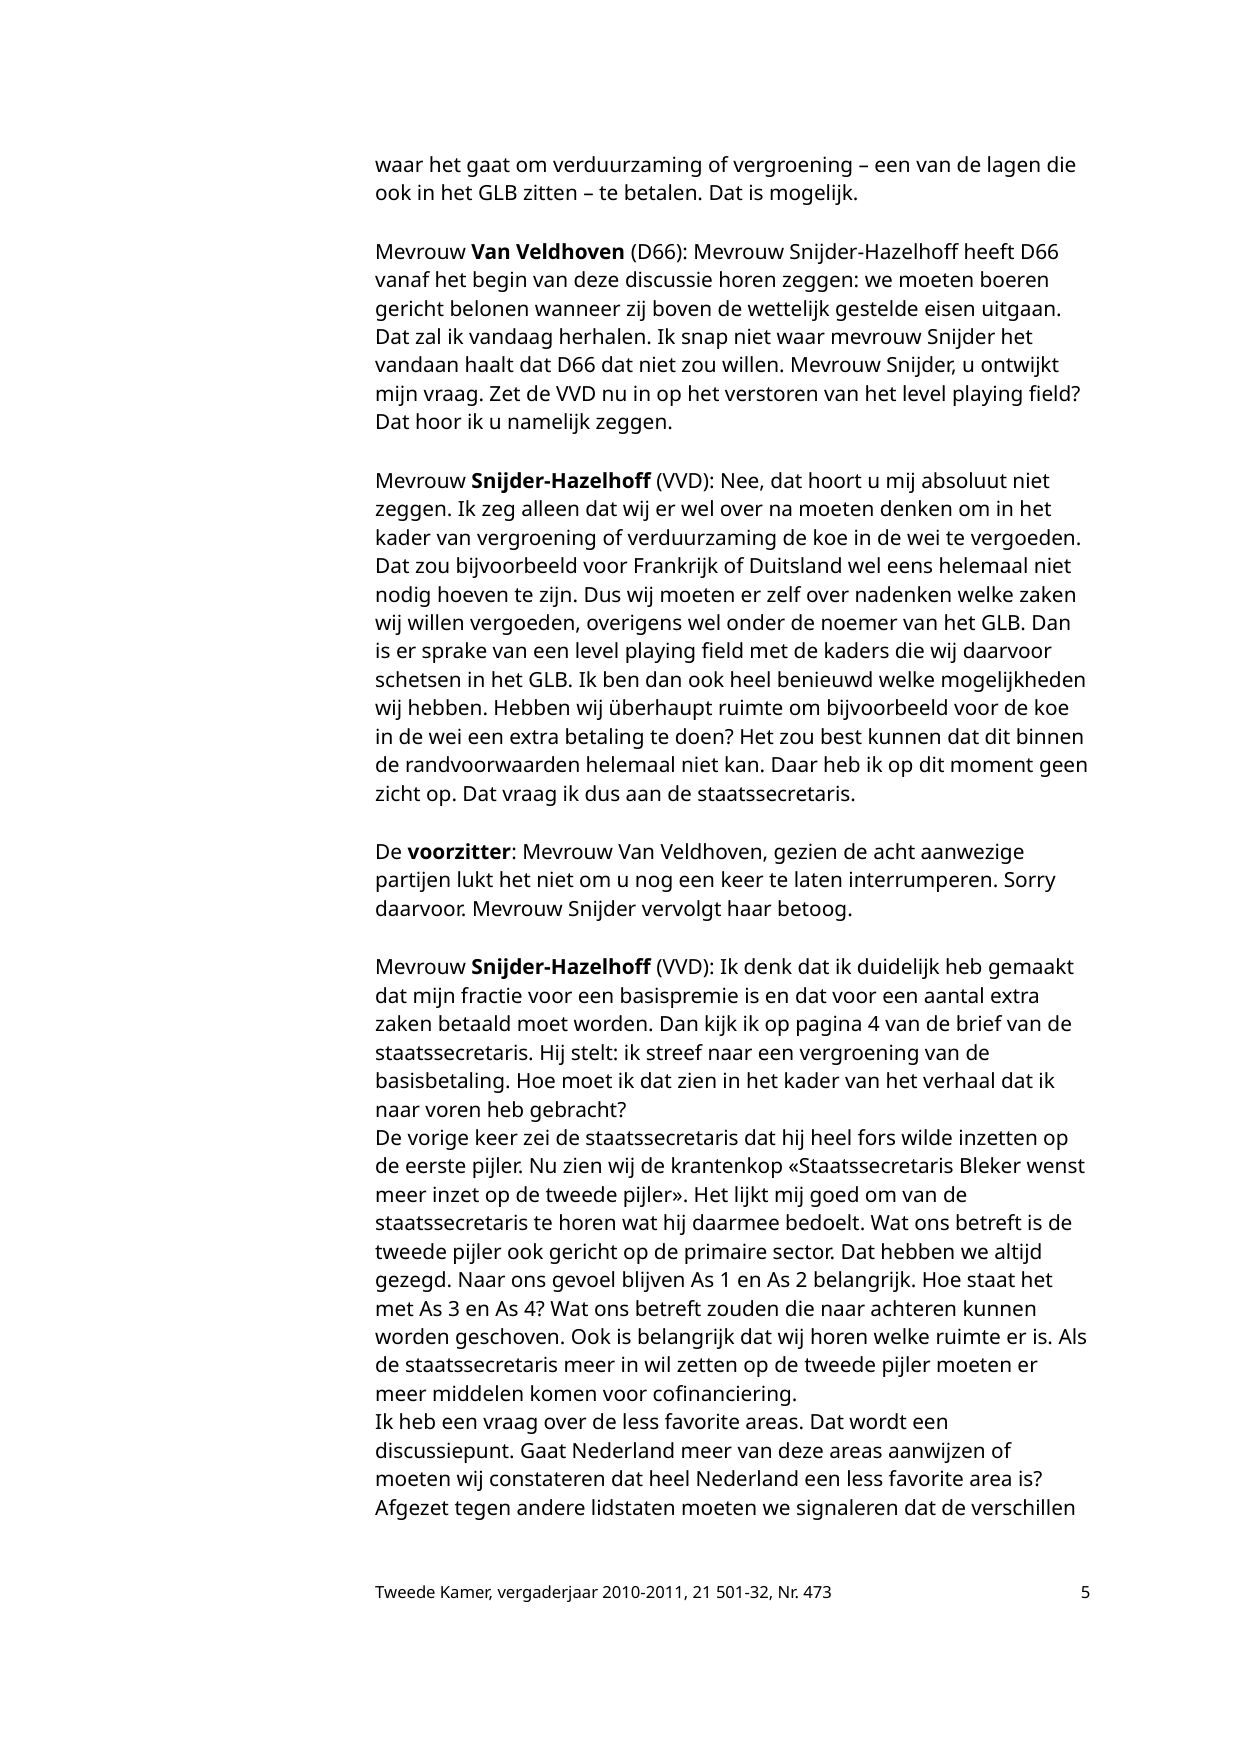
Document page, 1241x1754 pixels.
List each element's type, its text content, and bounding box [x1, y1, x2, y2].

text Mevrouw Snijder-Hazelhoff (VVD): Ik denk dat ik duidelijk heb gemaakt dat mijn fractie voor een basispremie is en dat voor een aantal extra zaken betaald moet worden. Dan kijk ik op pagina 4 van de brief van de staatssecretaris. Hij stelt: ik streef naar een vergroening van de basisbetaling. Hoe moet ik dat zien in het kader van het verhaal dat ik naar voren heb gebracht? [375, 952, 1090, 1123]
text waar het gaat om verduurzaming of vergroening – een van de lagen die ook in het GLB zitten – te betalen. Dat is mogelijk. [375, 150, 1090, 207]
text De voorzitter: Mevrouw Van Veldhoven, gezien de acht aanwezige partijen lukt het niet om u nog een keer te laten interrumperen. Sorry daarvoor. Mevrouw Snijder vervolgt haar betoog. [375, 837, 1090, 922]
text De vorige keer zei de staatssecretaris dat hij heel fors wilde inzetten op de eerste pijler. Nu zien wij de krantenkop «Staatssecretaris Bleker wenst meer inzet op de tweede pijler». Het lijkt mij goed om van de staatssecretaris te horen wat hij daarmee bedoelt. Wat ons betreft is de tweede pijler ook gericht op de primaire sector. Dat hebben we altijd gezegd. Naar ons gevoel blijven As 1 en As 2 belangrijk. Hoe staat het met As 3 en As 4? Wat ons betreft zouden die naar achteren kunnen worden geschoven. Ook is belangrijk dat wij horen welke ruimte er is. Als de staatssecretaris meer in wil zetten op de tweede pijler moeten er meer middelen komen voor cofinanciering. [375, 1123, 1090, 1407]
text Mevrouw Van Veldhoven (D66): Mevrouw Snijder-Hazelhoff heeft D66 vanaf het begin van deze discussie horen zeggen: we moeten boeren gericht belonen wanneer zij boven de wettelijk gestelde eisen uitgaan. Dat zal ik vandaag herhalen. Ik snap niet waar mevrouw Snijder het vandaan haalt dat D66 dat niet zou willen. Mevrouw Snijder, u ontwijkt mijn vraag. Zet de VVD nu in op het verstoren van het level playing field? Dat hoor ik u namelijk zeggen. [375, 237, 1090, 436]
text Mevrouw Snijder-Hazelhoff (VVD): Nee, dat hoort u mij absoluut niet zeggen. Ik zeg alleen dat wij er wel over na moeten denken om in het kader van vergroening of verduurzaming de koe in de wei te vergoeden. Dat zou bijvoorbeeld voor Frankrijk of Duitsland wel eens helemaal niet nodig hoeven te zijn. Dus wij moeten er zelf over nadenken welke zaken wij willen vergoeden, overigens wel onder de noemer van het GLB. Dan is er sprake van een level playing field met de kaders die wij daarvoor schetsen in het GLB. Ik ben dan ook heel benieuwd welke mogelijkheden wij hebben. Hebben wij überhaupt ruimte om bijvoorbeeld voor de koe in de wei een extra betaling te doen? Het zou best kunnen dat dit binnen de randvoorwaarden helemaal niet kan. Daar heb ik op dit moment geen zicht op. Dat vraag ik dus aan de staatssecretaris. [375, 466, 1090, 807]
text Ik heb een vraag over de less favorite areas. Dat wordt een discussiepunt. Gaat Nederland meer van deze areas aanwijzen of moeten wij constateren dat heel Nederland een less favorite area is? Afgezet tegen andere lidstaten moeten we signaleren dat de verschillen [375, 1407, 1090, 1521]
